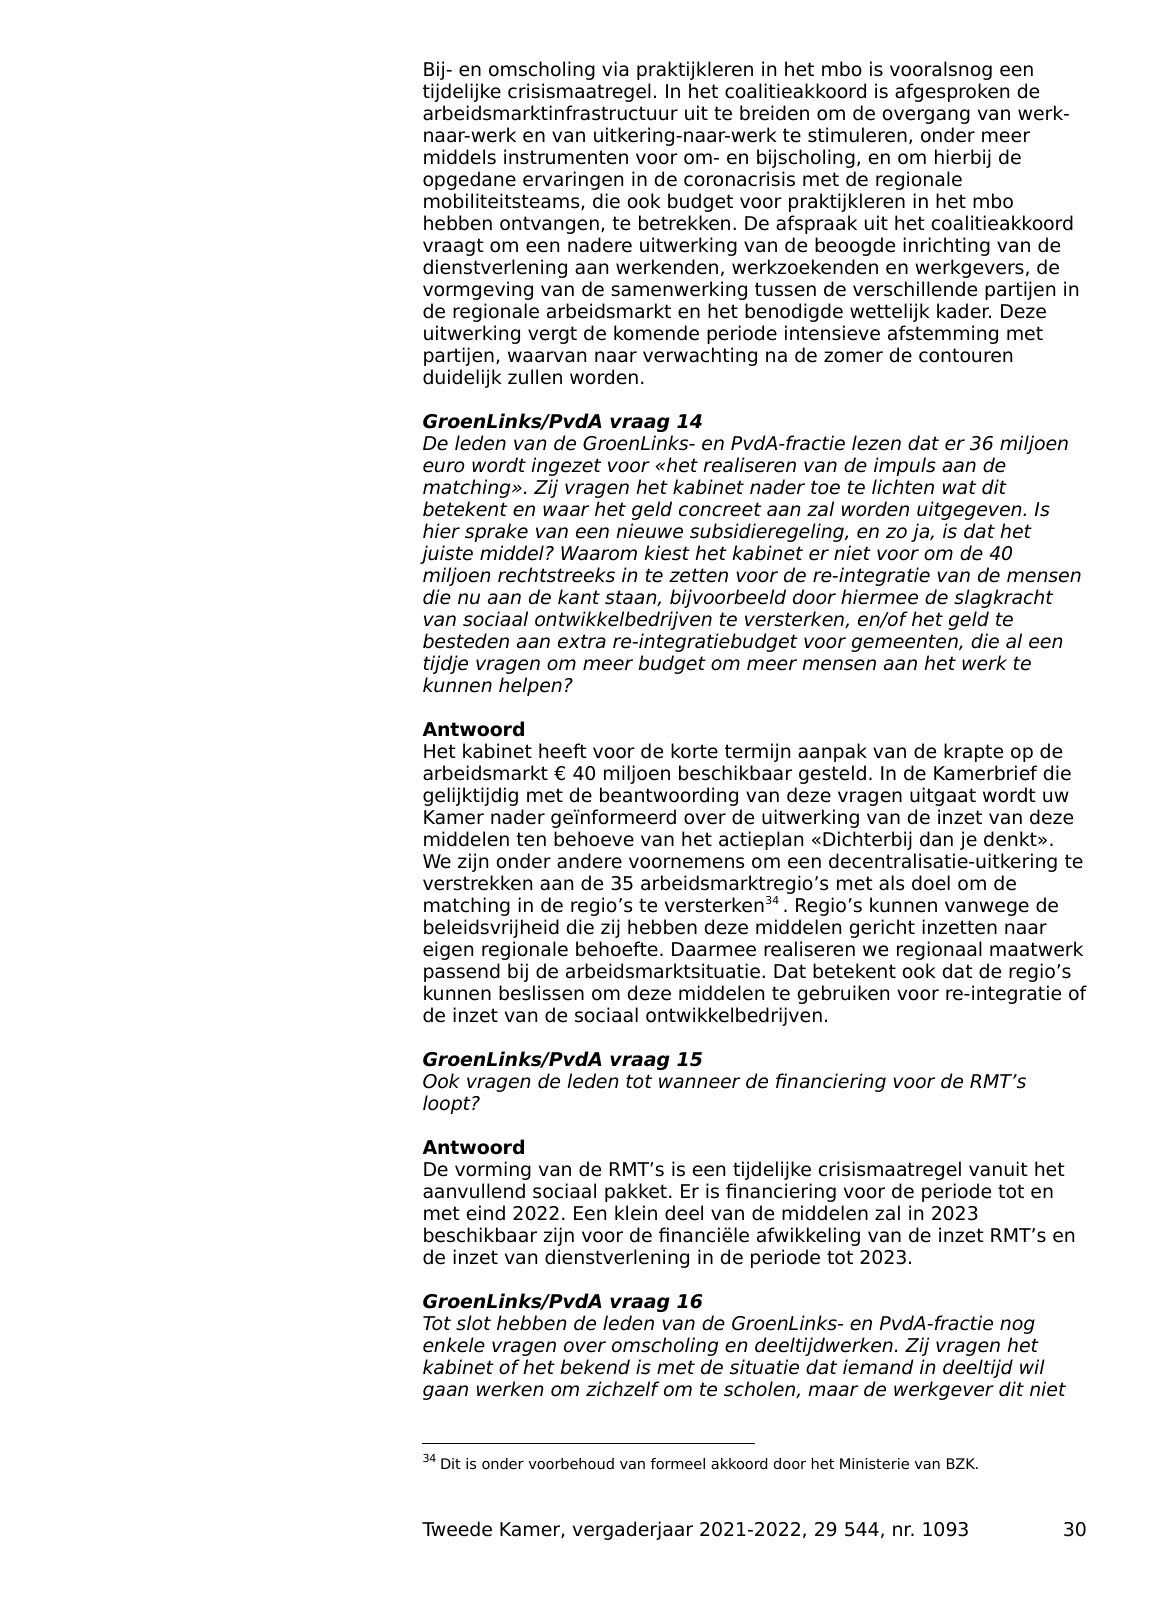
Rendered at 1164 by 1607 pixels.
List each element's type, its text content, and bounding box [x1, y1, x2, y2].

text Het kabinet heeft voor de korte termijn aanpak van de krapte op de arbeidsmarkt € 40 miljoen beschikbaar gesteld. In de Kamerbrief die gelijktijdig met de beantwoording van deze vragen uitgaat wordt uw Kamer nader geïnformeerd over de uitwerking van de inzet van deze middelen ten behoeve van het actieplan «Dichterbij dan je denkt». We zijn onder andere voornemens om een decentralisatie-uitkering te verstrekken aan de 35 arbeidsmarktregio’s met als doel om de matching in de regio’s te versterken. Regio’s kunnen vanwege de beleidsvrijheid die zij hebben deze middelen gericht inzetten naar eigen regionale behoefte. Daarmee realiseren we regionaal maatwerk passend bij de arbeidsmarktsituatie. Dat betekent ook dat de regio’s kunnen beslissen om deze middelen te gebruiken voor re-integratie of de inzet van de sociaal ontwikkelbedrijven. [422, 741, 1087, 1027]
text De leden van de GroenLinks- en PvdA-fractie lezen dat er 36 miljoen euro wordt ingezet voor «het realiseren van de impuls aan de matching». Zij vragen het kabinet nader toe te lichten wat dit betekent en waar het geld concreet aan zal worden uitgegeven. Is hier sprake van een nieuwe subsidieregeling, en zo ja, is dat het juiste middel? Waarom kiest het kabinet er niet voor om de 40 miljoen rechtstreeks in te zetten voor de re-integratie van de mensen die nu aan de kant staan, bijvoorbeeld door hiermee de slagkracht van sociaal ontwikkelbedrijven te versterken, en/of het geld te besteden aan extra re-integratiebudget voor gemeenten, die al een tijdje vragen om meer budget om meer mensen aan het werk te kunnen helpen? [422, 433, 1087, 697]
text Tot slot hebben de leden van de GroenLinks- en PvdA-fractie nog enkele vragen over omscholing en deeltijdwerken. Zij vragen het kabinet of het bekend is met de situatie dat iemand in deeltijd wil gaan werken om zichzelf om te scholen, maar de werkgever dit niet [422, 1313, 1087, 1401]
text Antwoord [422, 1137, 1087, 1159]
text Antwoord [422, 719, 1087, 741]
text GroenLinks/PvdA vraag 14 [422, 411, 1087, 433]
text Ook vragen de leden tot wanneer de financiering voor de RMT’s loopt? [422, 1071, 1087, 1115]
text Dit is onder voorbehoud van formeel akkoord door het Ministerie van BZK. [422, 1452, 1087, 1474]
text Bij- en omscholing via praktijkleren in het mbo is vooralsnog een tijdelijke crisismaatregel. In het coalitieakkoord is afgesproken de arbeidsmarktinfrastructuur uit te breiden om de overgang van werk-naar-werk en van uitkering-naar-werk te stimuleren, onder meer middels instrumenten voor om- en bijscholing, en om hierbij de opgedane ervaringen in de coronacrisis met de regionale mobiliteitsteams, die ook budget voor praktijkleren in het mbo hebben ontvangen, te betrekken. De afspraak uit het coalitieakkoord vraagt om een nadere uitwerking van de beoogde inrichting van de dienstverlening aan werkenden, werkzoekenden en werkgevers, de vormgeving van de samenwerking tussen de verschillende partijen in de regionale arbeidsmarkt en het benodigde wettelijk kader. Deze uitwerking vergt de komende periode intensieve afstemming met partijen, waarvan naar verwachting na de zomer de contouren duidelijk zullen worden. [422, 59, 1087, 389]
text GroenLinks/PvdA vraag 16 [422, 1291, 1087, 1313]
text De vorming van de RMT’s is een tijdelijke crisismaatregel vanuit het aanvullend sociaal pakket. Er is financiering voor de periode tot en met eind 2022. Een klein deel van de middelen zal in 2023 beschikbaar zijn voor de financiële afwikkeling van de inzet RMT’s en de inzet van dienstverlening in de periode tot 2023. [422, 1159, 1087, 1269]
text GroenLinks/PvdA vraag 15 [422, 1049, 1087, 1071]
